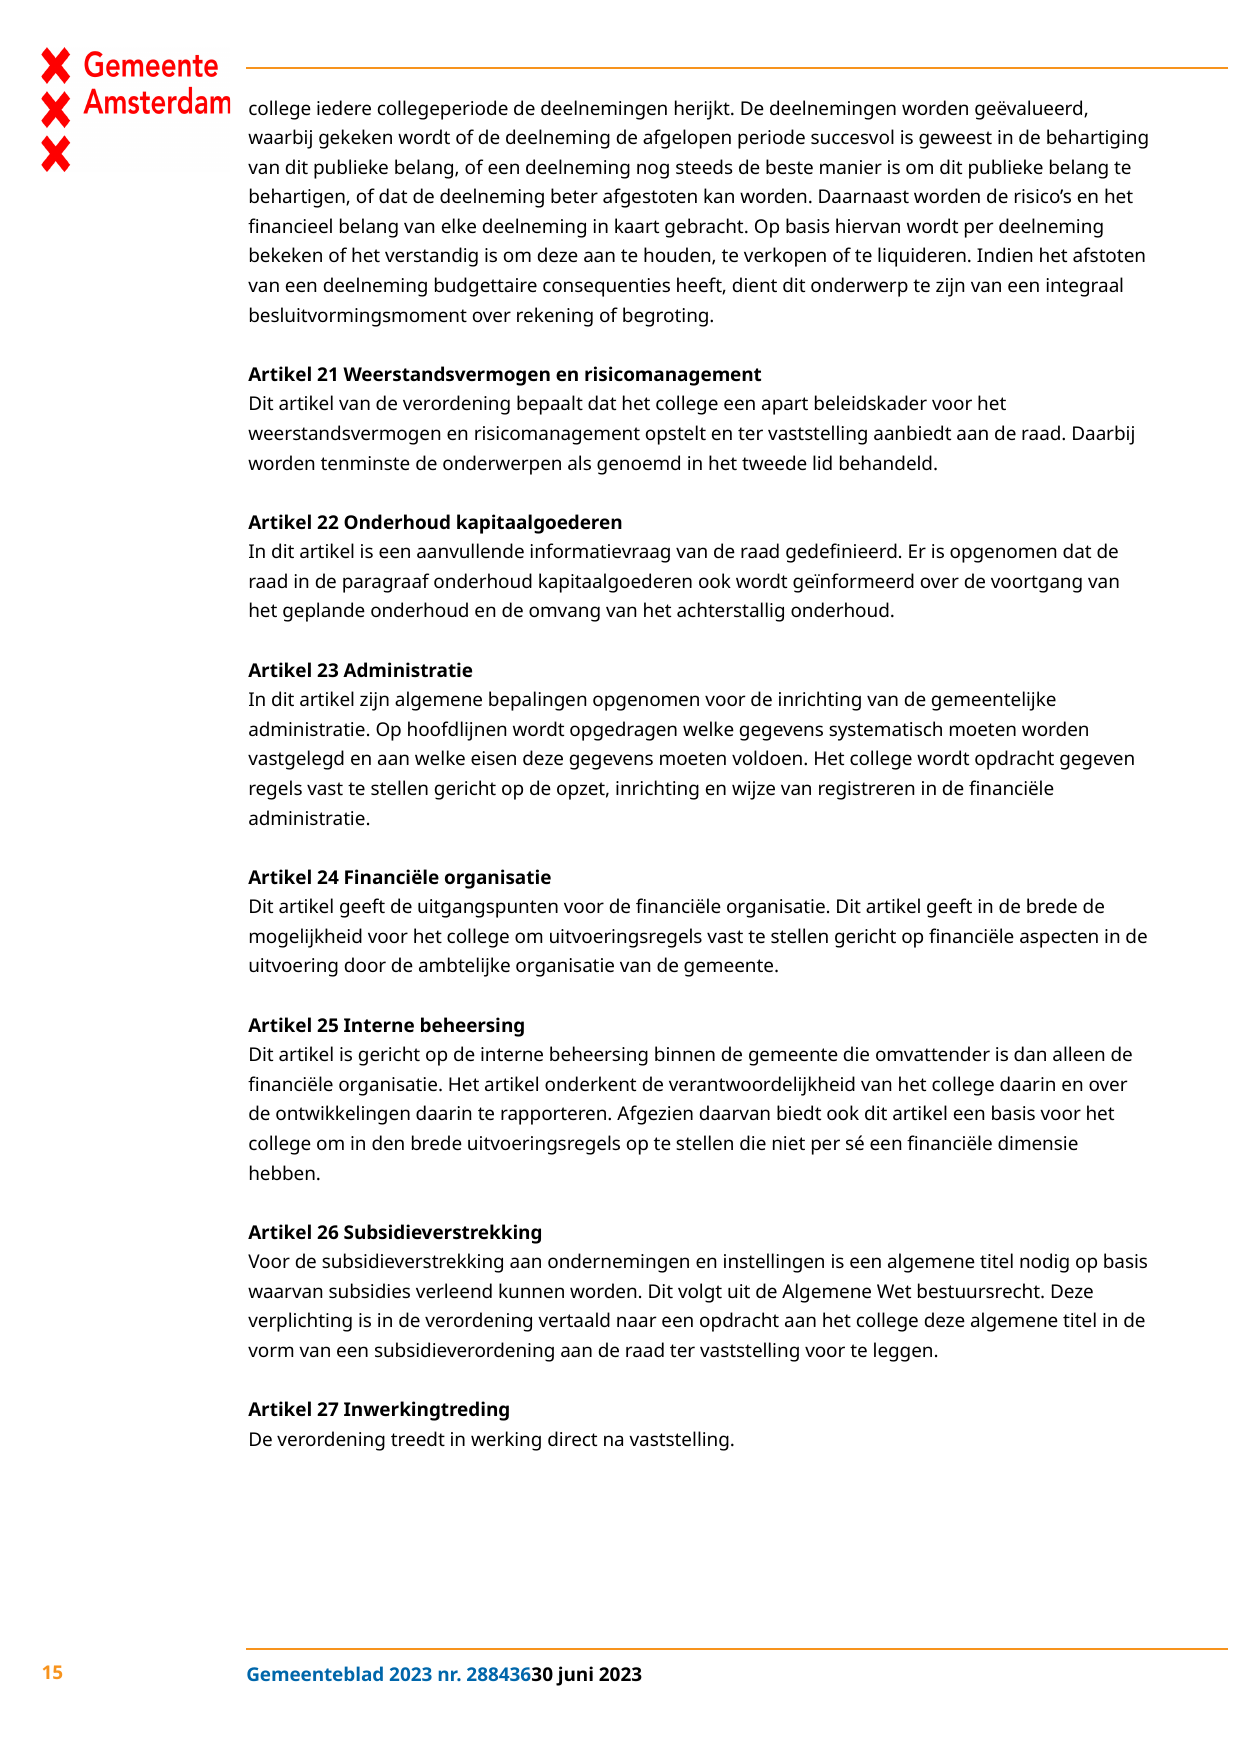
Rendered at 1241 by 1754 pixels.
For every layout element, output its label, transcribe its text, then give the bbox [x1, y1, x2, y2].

text Dit artikel van de verordening bepaalt dat het college een apart beleidskader voor het weerstandsvermogen en risicomanagement opstelt en ter vaststelling aanbiedt aan de raad. Daarbij worden tenminste de onderwerpen als genoemd in het tweede lid behandeld. [248, 391, 1152, 476]
text Artikel 25 Interne beheersing [248, 1012, 1152, 1038]
text De verordening treedt in werking direct na vaststelling. [248, 1426, 1152, 1452]
text Dit artikel is gericht op de interne beheersing binnen de gemeente die omvattender is dan alleen de financiële organisatie. Het artikel onderkent de verantwoordelijkheid van het college daarin en over de ontwikkelingen daarin te rapporteren. Afgezien daarvan biedt ook dit artikel een basis voor het college om in den brede uitvoeringsregels op te stellen die niet per sé een financiële dimensie hebben. [248, 1041, 1152, 1186]
text Dit artikel geeft de uitgangspunten voor de financiële organisatie. Dit artikel geeft in de brede de mogelijkheid voor het college om uitvoeringsregels vast te stellen gericht op financiële aspecten in de uitvoering door de ambtelijke organisatie van de gemeente. [248, 893, 1152, 978]
text Voor de subsidieverstrekking aan ondernemingen en instellingen is een algemene titel nodig op basis waarvan subsidies verleend kunnen worden. Dit volgt uit de Algemene Wet bestuursrecht. Deze verplichting is in de verordening vertaald naar een opdracht aan het college deze algemene titel in de vorm van een subsidieverordening aan de raad ter vaststelling voor te leggen. [248, 1248, 1152, 1363]
picture [41, 47, 231, 172]
text In dit artikel is een aanvullende informatievraag van de raad gedefinieerd. Er is opgenomen dat de raad in de paragraaf onderhoud kapitaalgoederen ook wordt geïnformeerd over de voortgang van het geplande onderhoud en de omvang van het achterstallig onderhoud. [248, 538, 1152, 623]
text Artikel 21 Weerstandsvermogen en risicomanagement [248, 361, 1152, 387]
text Artikel 27 Inwerkingtreding [248, 1396, 1152, 1422]
text Artikel 26 Subsidieverstrekking [248, 1219, 1152, 1245]
text Artikel 24 Financiële organisatie [248, 864, 1152, 890]
text Artikel 22 Onderhoud kapitaalgoederen [248, 509, 1152, 535]
text Artikel 23 Administratie [248, 657, 1152, 683]
text In dit artikel zijn algemene bepalingen opgenomen voor de inrichting van de gemeentelijke administratie. Op hoofdlijnen wordt opgedragen welke gegevens systematisch moeten worden vastgelegd en aan welke eisen deze gegevens moeten voldoen. Het college wordt opdracht gegeven regels vast te stellen gericht op de opzet, inrichting en wijze van registreren in de financiële administratie. [248, 686, 1152, 831]
text college iedere collegeperiode de deelnemingen herijkt. De deelnemingen worden geëvalueerd, waarbij gekeken wordt of de deelneming de afgelopen periode succesvol is geweest in de behartiging van dit publieke belang, of een deelneming nog steeds de beste manier is om dit publieke belang te behartigen, of dat de deelneming beter afgestoten kan worden. Daarnaast worden de risico’s en het financieel belang van elke deelneming in kaart gebracht. Op basis hiervan wordt per deelneming bekeken of het verstandig is om deze aan te houden, te verkopen of te liquideren. Indien het afstoten van een deelneming budgettaire consequenties heeft, dient dit onderwerp te zijn van een integraal besluitvormingsmoment over rekening of begroting. [248, 95, 1152, 328]
